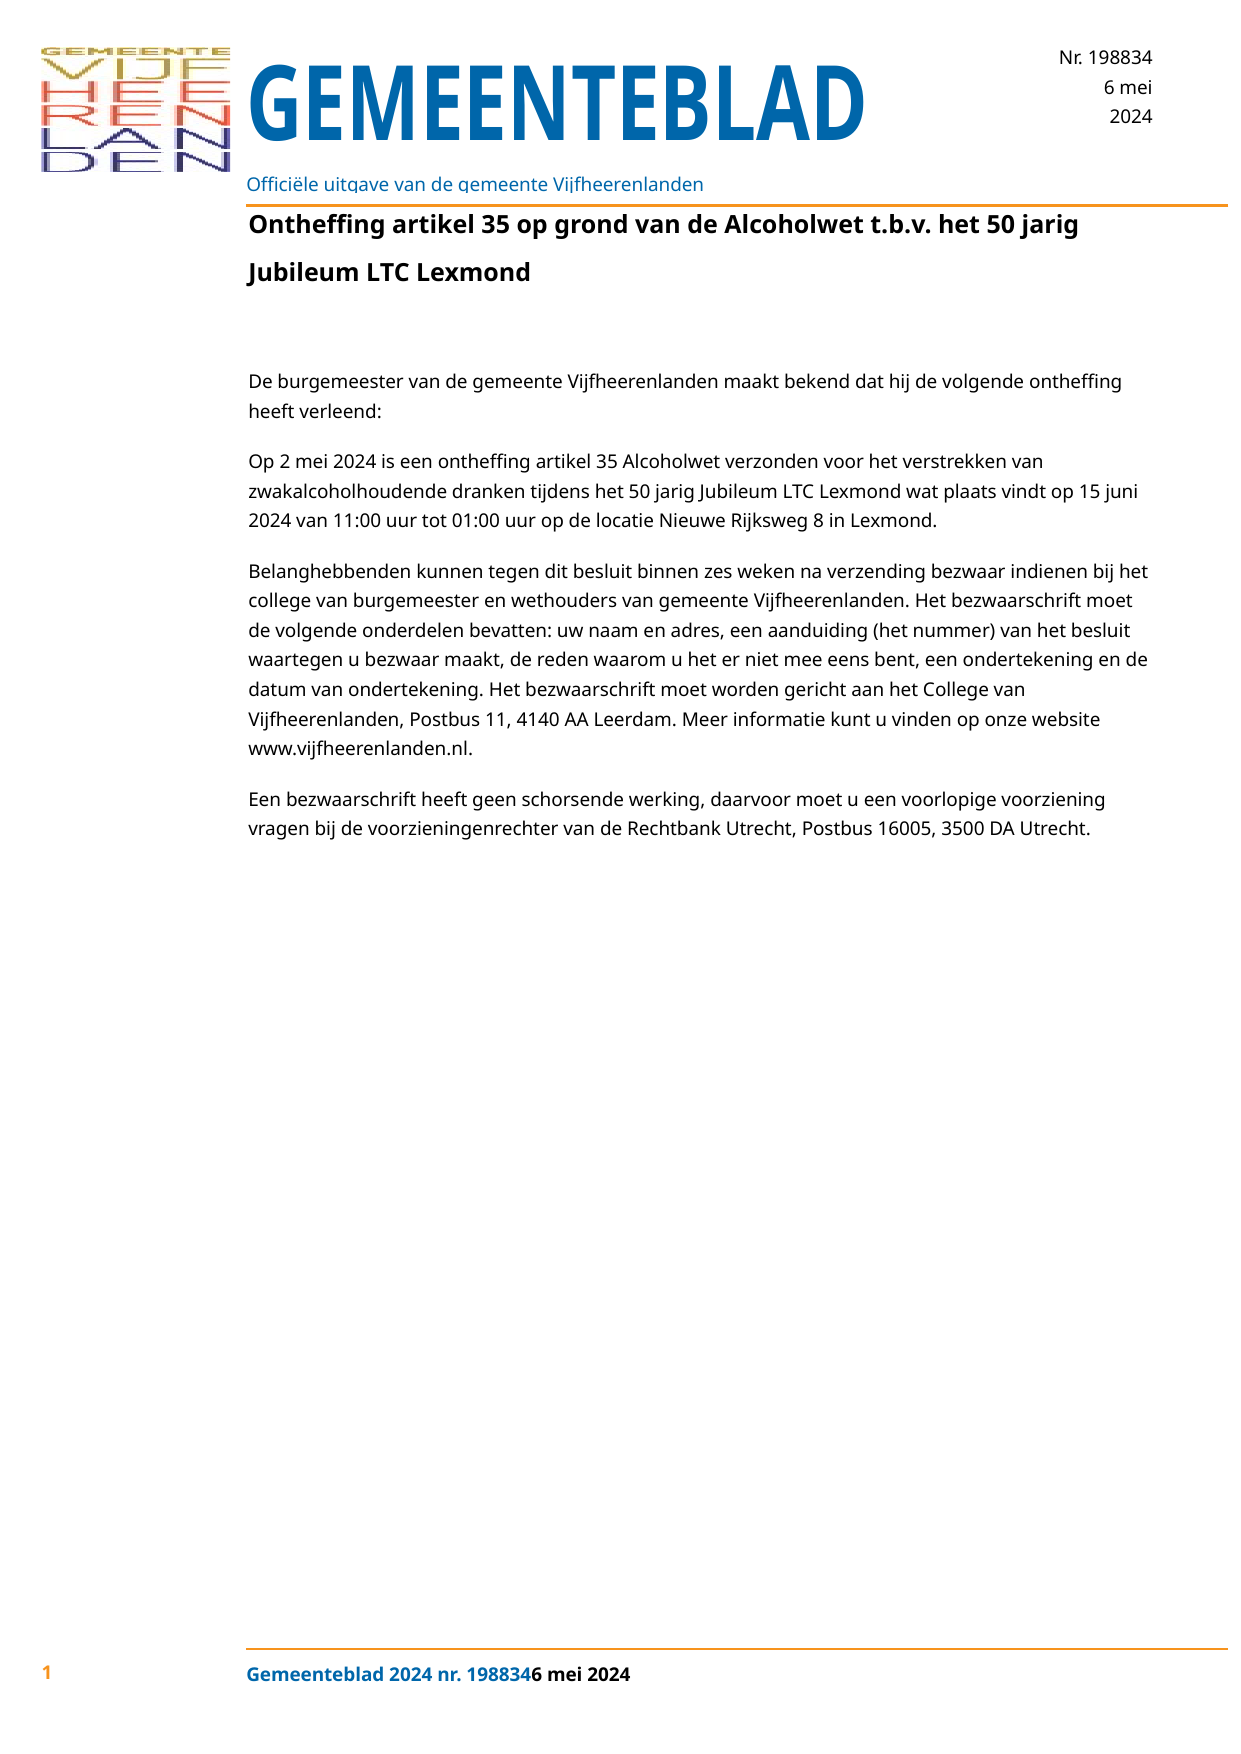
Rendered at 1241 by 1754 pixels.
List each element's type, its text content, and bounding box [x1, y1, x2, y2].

text Ontheffing artikel 35 op grond van de Alcoholwet t.b.v. het 50 jarig Jubileum LTC Lexmond [248, 207, 1152, 288]
text Belanghebbenden kunnen tegen dit besluit binnen zes weken na verzending bezwaar indienen bij het college van burgemeester en wethouders van gemeente Vijfheerenlanden. Het bezwaarschrift moet de volgende onderdelen bevatten: uw naam en adres, een aanduiding (het nummer) van het besluit waartegen u bezwaar maakt, de reden waarom u het er niet mee eens bent, een ondertekening en de datum van ondertekening. Het bezwaarschrift moet worden gericht aan het College van Vijfheerenlanden, Postbus 11, 4140 AA Leerdam. Meer informatie kunt u vinden op onze website www.vijfheerenlanden.nl. [248, 558, 1152, 761]
picture [41, 47, 231, 172]
text Op 2 mei 2024 is een ontheffing artikel 35 Alcoholwet verzonden voor het verstrekken van zwakalcoholhoudende dranken tijdens het 50 jarig Jubileum LTC Lexmond wat plaats vindt op 15 juni 2024 van 11:00 uur tot 01:00 uur op de locatie Nieuwe Rijksweg 8 in Lexmond. [248, 448, 1152, 533]
text De burgemeester van de gemeente Vijfheerenlanden maakt bekend dat hij de volgende ontheffing heeft verleend: [248, 368, 1152, 424]
text Een bezwaarschrift heeft geen schorsende werking, daarvoor moet u een voorlopige voorziening vragen bij de voorzieningenrechter van de Rechtbank Utrecht, Postbus 16005, 3500 DA Utrecht. [248, 786, 1152, 841]
